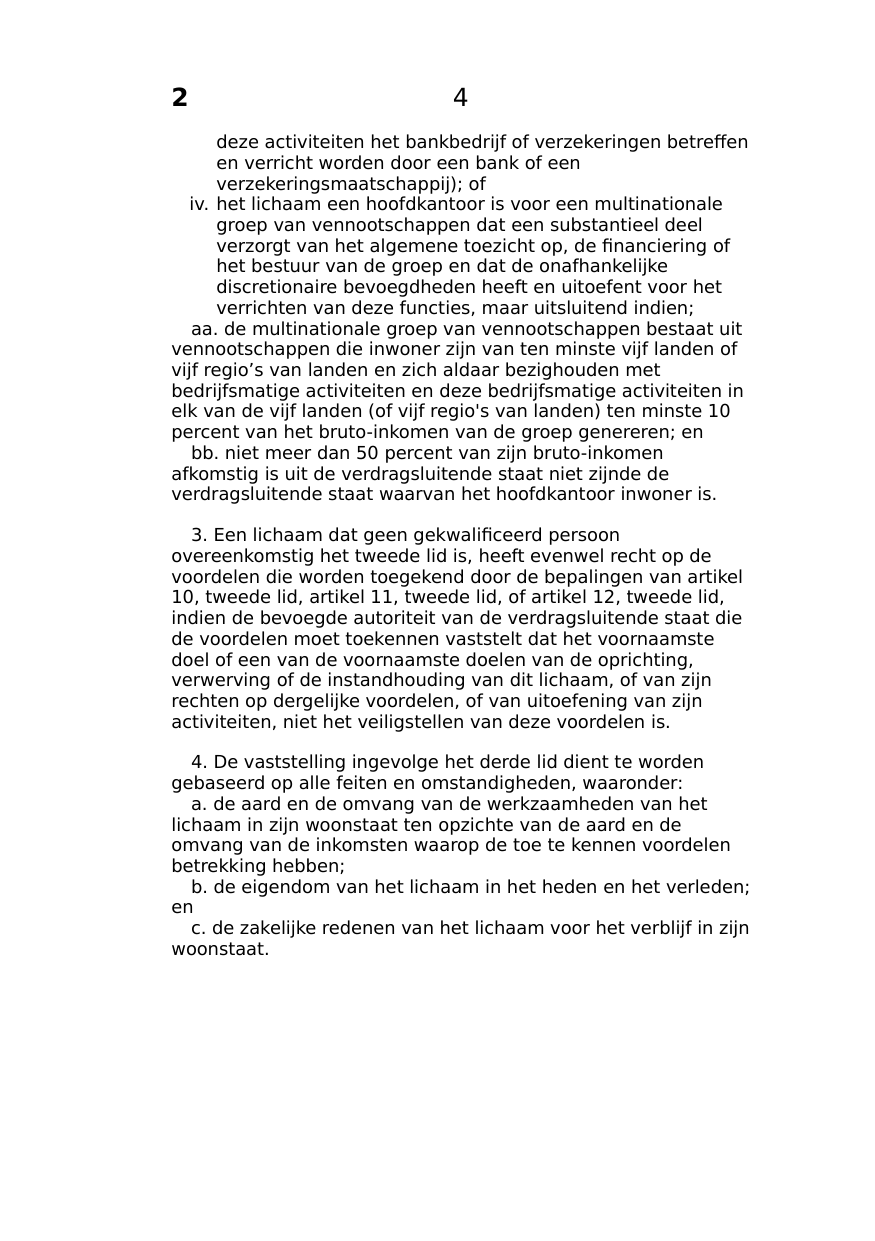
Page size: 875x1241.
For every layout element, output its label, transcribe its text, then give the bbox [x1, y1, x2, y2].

text aa. de multinationale groep van vennootschappen bestaat uit vennootschappen die inwoner zijn van ten minste vijf landen of vijf regio’s van landen en zich aldaar bezighouden met bedrijfsmatige activiteiten en deze bedrijfsmatige activiteiten in elk van de vijf landen (of vijf regio's van landen) ten minste 10 percent van het bruto-inkomen van de groep genereren; en [171, 318, 756, 443]
text bb. niet meer dan 50 percent van zijn bruto-inkomen afkomstig is uit de verdragsluitende staat niet zijnde de verdragsluitende staat waarvan het hoofdkantoor inwoner is. [171, 443, 756, 505]
text deze activiteiten het bankbedrijf of verzekeringen betreffen en verricht worden door een bank of een verzekeringsmaatschappij); of [171, 132, 756, 194]
text a. de aard en de omvang van de werkzaamheden van het lichaam in zijn woonstaat ten opzichte van de aard en de omvang van de inkomsten waarop de toe te kennen voordelen betrekking hebben; [171, 794, 756, 877]
text 3. Een lichaam dat geen gekwalificeerd persoon overeenkomstig het tweede lid is, heeft evenwel recht op de voordelen die worden toegekend door de bepalingen van artikel 10, tweede lid, artikel 11, tweede lid, of artikel 12, tweede lid, indien de bevoegde autoriteit van de verdragsluitende staat die de voordelen moet toekennen vaststelt dat het voornaamste doel of een van de voornaamste doelen van de oprichting, verwerving of de instandhouding van dit lichaam, of van zijn rechten op dergelijke voordelen, of van uitoefening van zijn activiteiten, niet het veiligstellen van deze voordelen is. [171, 525, 756, 732]
text b. de eigendom van het lichaam in het heden en het verleden; en [171, 877, 756, 918]
text c. de zakelijke redenen van het lichaam voor het verblijf in zijn woonstaat. [171, 918, 756, 959]
text iv. het lichaam een hoofdkantoor is voor een multinationale groep van vennootschappen dat een substantieel deel verzorgt van het algemene toezicht op, de financiering of het bestuur van de groep en dat de onafhankelijke discretionaire bevoegdheden heeft en uitoefent voor het verrichten van deze functies, maar uitsluitend indien; [171, 194, 756, 318]
text 4. De vaststelling ingevolge het derde lid dient te worden gebaseerd op alle feiten en omstandigheden, waaronder: [171, 752, 756, 794]
